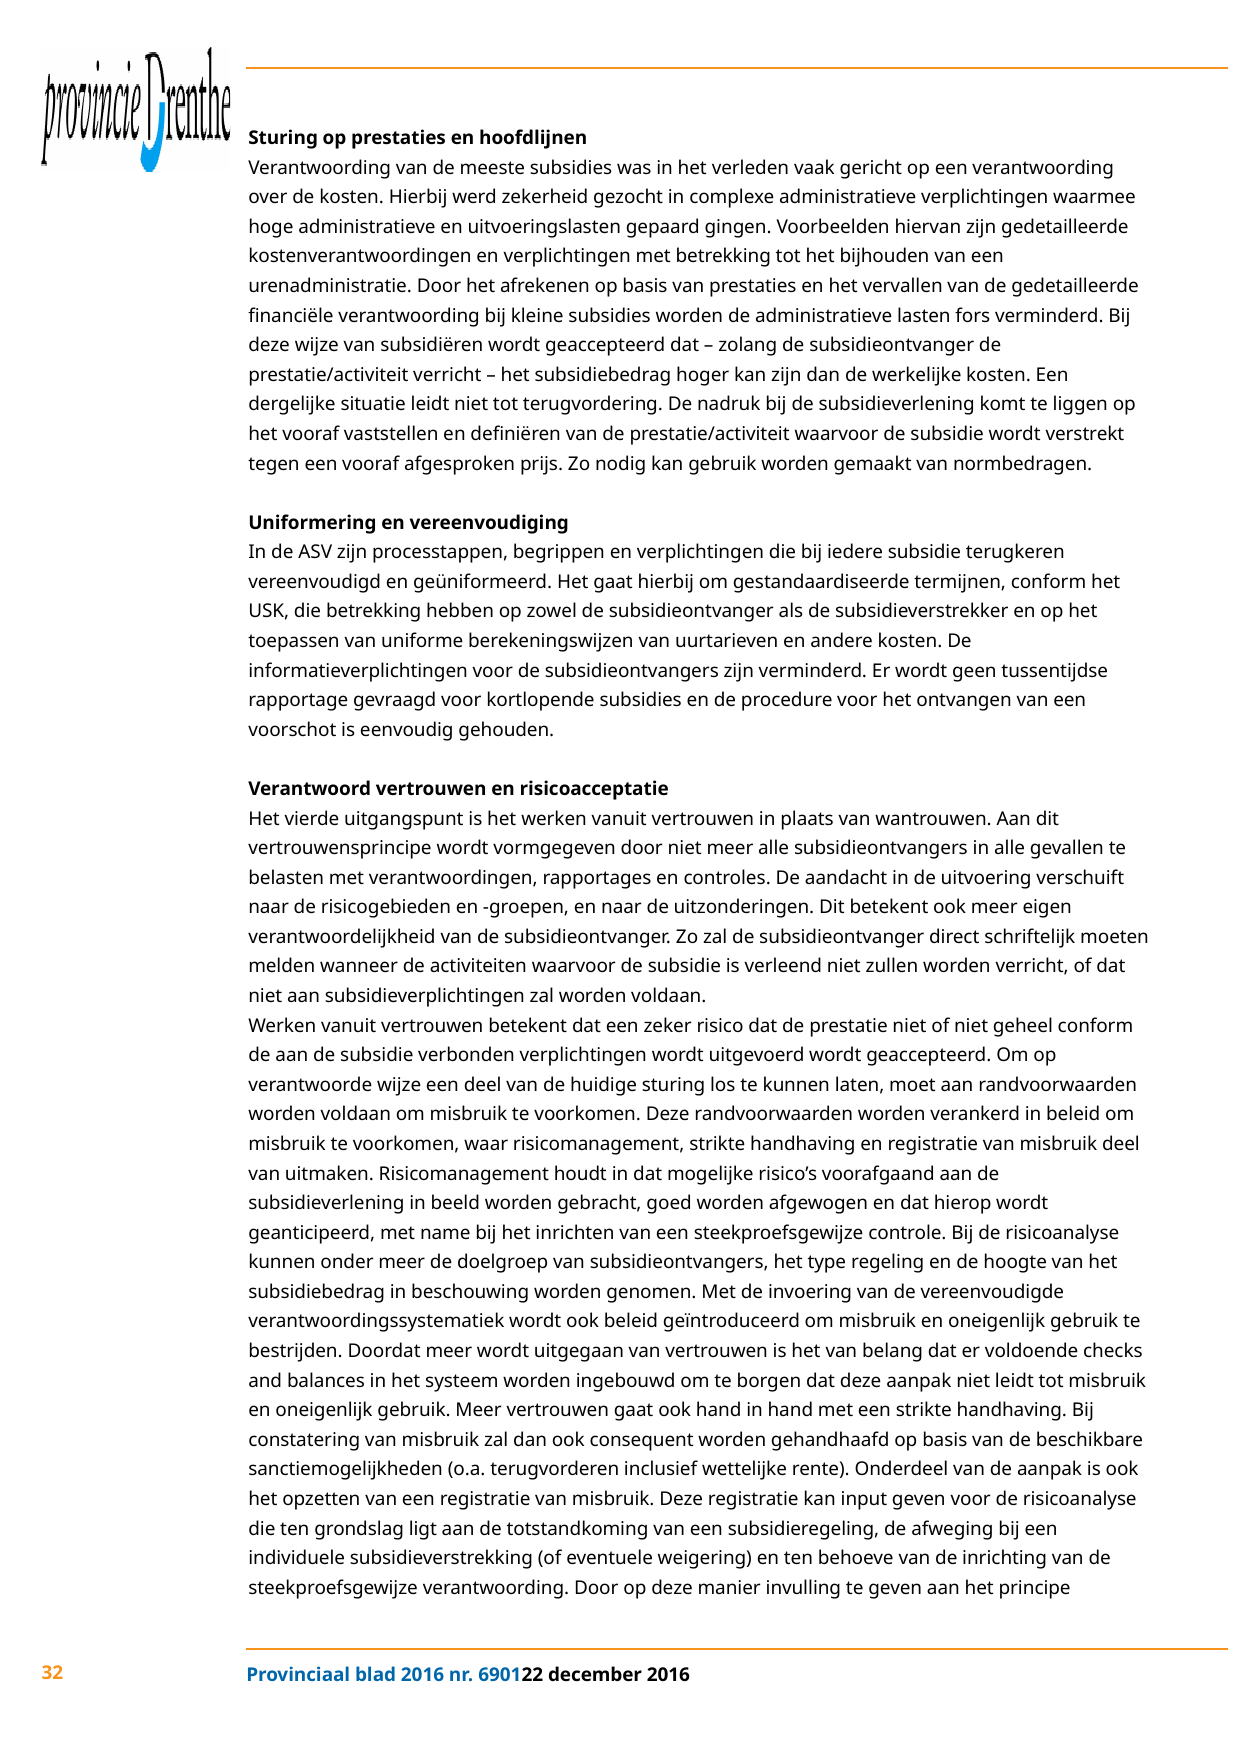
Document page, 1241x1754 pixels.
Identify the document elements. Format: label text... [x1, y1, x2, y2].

text Uniformering en vereenvoudiging [248, 509, 1152, 535]
text Sturing op prestaties en hoofdlijnen [248, 124, 1152, 150]
picture [41, 47, 231, 172]
text Werken vanuit vertrouwen betekent dat een zeker risico dat de prestatie niet of niet geheel conform de aan de subsidie verbonden verplichtingen wordt uitgevoerd wordt geaccepteerd. Om op verantwoorde wijze een deel van de huidige sturing los te kunnen laten, moet aan randvoorwaarden worden voldaan om misbruik te voorkomen. Deze randvoorwaarden worden verankerd in beleid om misbruik te voorkomen, waar risicomanagement, strikte handhaving en registratie van misbruik deel van uitmaken. Risicomanagement houdt in dat mogelijke risico’s voorafgaand aan de subsidieverlening in beeld worden gebracht, goed worden afgewogen en dat hierop wordt geanticipeerd, met name bij het inrichten van een steekproefsgewijze controle. Bij de risicoanalyse kunnen onder meer de doelgroep van subsidieontvangers, het type regeling en de hoogte van het subsidiebedrag in beschouwing worden genomen. Met de invoering van de vereenvoudigde verantwoordingssystematiek wordt ook beleid geïntroduceerd om misbruik en oneigenlijk gebruik te bestrijden. Doordat meer wordt uitgegaan van vertrouwen is het van belang dat er voldoende checks and balances in het systeem worden ingebouwd om te borgen dat deze aanpak niet leidt tot misbruik en oneigenlijk gebruik. Meer vertrouwen gaat ook hand in hand met een strikte handhaving. Bij constatering van misbruik zal dan ook consequent worden gehandhaafd op basis van de beschikbare sanctiemogelijkheden (o.a. terugvorderen inclusief wettelijke rente). Onderdeel van de aanpak is ook het opzetten van een registratie van misbruik. Deze registratie kan input geven voor de risicoanalyse die ten grondslag ligt aan de totstandkoming van een subsidieregeling, de afweging bij een individuele subsidieverstrekking (of eventuele weigering) en ten behoeve van de inrichting van de steekproefsgewijze verantwoording. Door op deze manier invulling te geven aan het principe [248, 1012, 1152, 1600]
text Verantwoord vertrouwen en risicoacceptatie [248, 775, 1152, 801]
text Verantwoording van de meeste subsidies was in het verleden vaak gericht op een verantwoording over de kosten. Hierbij werd zekerheid gezocht in complexe administratieve verplichtingen waarmee hoge administratieve en uitvoeringslasten gepaard gingen. Voorbeelden hiervan zijn gedetailleerde kostenverantwoordingen en verplichtingen met betrekking tot het bijhouden van een urenadministratie. Door het afrekenen op basis van prestaties en het vervallen van de gedetailleerde financiële verantwoording bij kleine subsidies worden de administratieve lasten fors verminderd. Bij deze wijze van subsidiëren wordt geaccepteerd dat – zolang de subsidieontvanger de prestatie/activiteit verricht – het subsidiebedrag hoger kan zijn dan de werkelijke kosten. Een dergelijke situatie leidt niet tot terugvordering. De nadruk bij de subsidieverlening komt te liggen op het vooraf vaststellen en definiëren van de prestatie/activiteit waarvoor de subsidie wordt verstrekt tegen een vooraf afgesproken prijs. Zo nodig kan gebruik worden gemaakt van normbedragen. [248, 154, 1152, 476]
text In de ASV zijn processtappen, begrippen en verplichtingen die bij iedere subsidie terugkeren vereenvoudigd en geüniformeerd. Het gaat hierbij om gestandaardiseerde termijnen, conform het USK, die betrekking hebben op zowel de subsidieontvanger als de subsidieverstrekker en op het toepassen van uniforme berekeningswijzen van uurtarieven en andere kosten. De informatieverplichtingen voor de subsidieontvangers zijn verminderd. Er wordt geen tussentijdse rapportage gevraagd voor kortlopende subsidies en de procedure voor het ontvangen van een voorschot is eenvoudig gehouden. [248, 538, 1152, 742]
text Het vierde uitgangspunt is het werken vanuit vertrouwen in plaats van wantrouwen. Aan dit vertrouwensprincipe wordt vormgegeven door niet meer alle subsidieontvangers in alle gevallen te belasten met verantwoordingen, rapportages en controles. De aandacht in de uitvoering verschuift naar de risicogebieden en -groepen, en naar de uitzonderingen. Dit betekent ook meer eigen verantwoordelijkheid van de subsidieontvanger. Zo zal de subsidieontvanger direct schriftelijk moeten melden wanneer de activiteiten waarvoor de subsidie is verleend niet zullen worden verricht, of dat niet aan subsidieverplichtingen zal worden voldaan. [248, 805, 1152, 1008]
